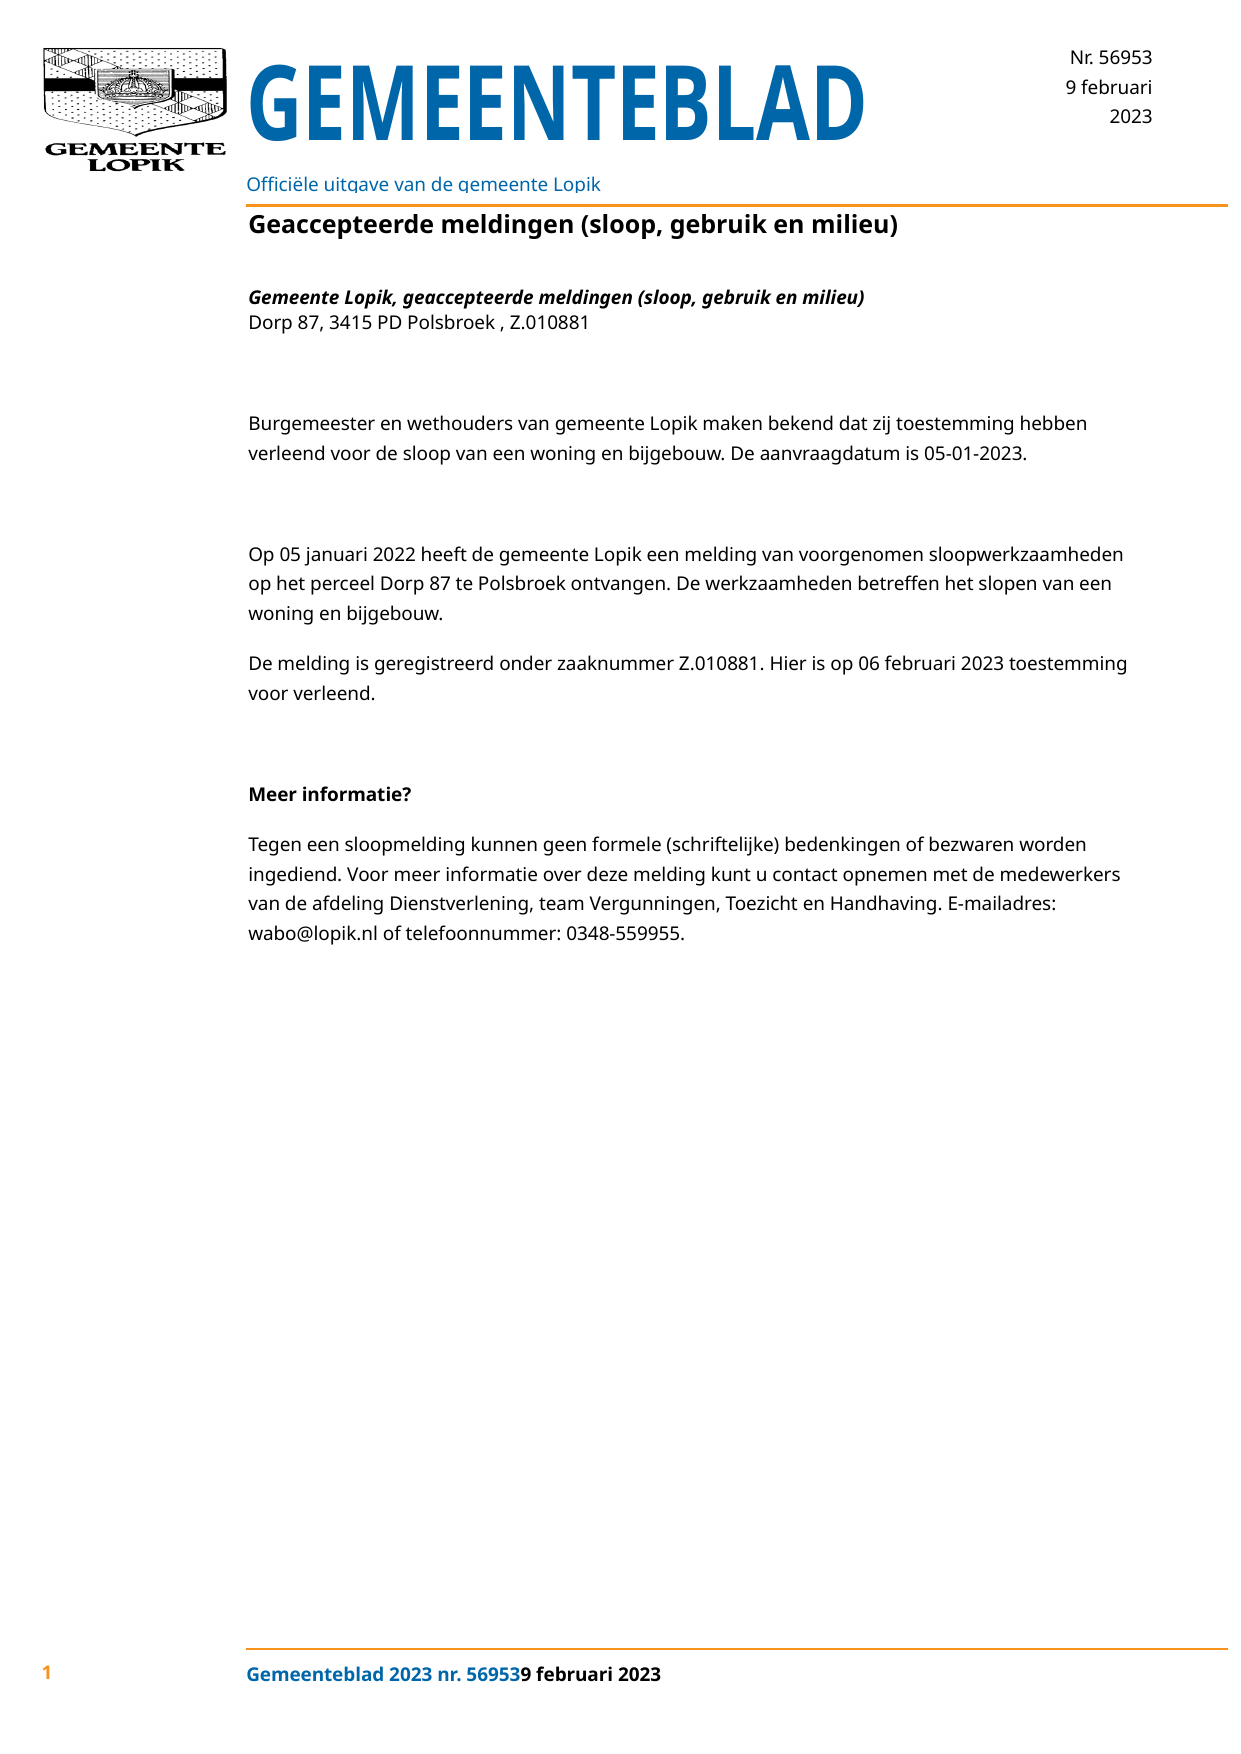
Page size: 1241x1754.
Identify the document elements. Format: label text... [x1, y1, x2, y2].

text Dorp 87, 3415 PD Polsbroek , Z.010881 [248, 309, 1152, 335]
text Burgemeester en wethouders van gemeente Lopik maken bekend dat zij toestemming hebben verleend voor de sloop van een woning en bijgebouw. De aanvraagdatum is 05-01-2023. [248, 410, 1152, 466]
text Tegen een sloopmelding kunnen geen formele (schriftelijke) bedenkingen of bezwaren worden ingediend. Voor meer informatie over deze melding kunt u contact opnemen met de medewerkers van de afdeling Dienstverlening, team Vergunningen, Toezicht en Handhaving. E-mailadres: wabo@lopik.nl of telefoonnummer: 0348-559955. [248, 831, 1152, 946]
picture [41, 47, 231, 172]
text De melding is geregistreerd onder zaaknummer Z.010881. Hier is op 06 februari 2023 toestemming voor verleend. [248, 650, 1152, 706]
text Meer informatie? [248, 781, 1152, 807]
text Geaccepteerde meldingen (sloop, gebruik en milieu) [248, 207, 1152, 241]
text Gemeente Lopik, geaccepteerde meldingen (sloop, gebruik en milieu) [248, 284, 1152, 309]
text Op 05 januari 2022 heeft de gemeente Lopik een melding van voorgenomen sloopwerkzaamheden op het perceel Dorp 87 te Polsbroek ontvangen. De werkzaamheden betreffen het slopen van een woning en bijgebouw. [248, 541, 1152, 626]
